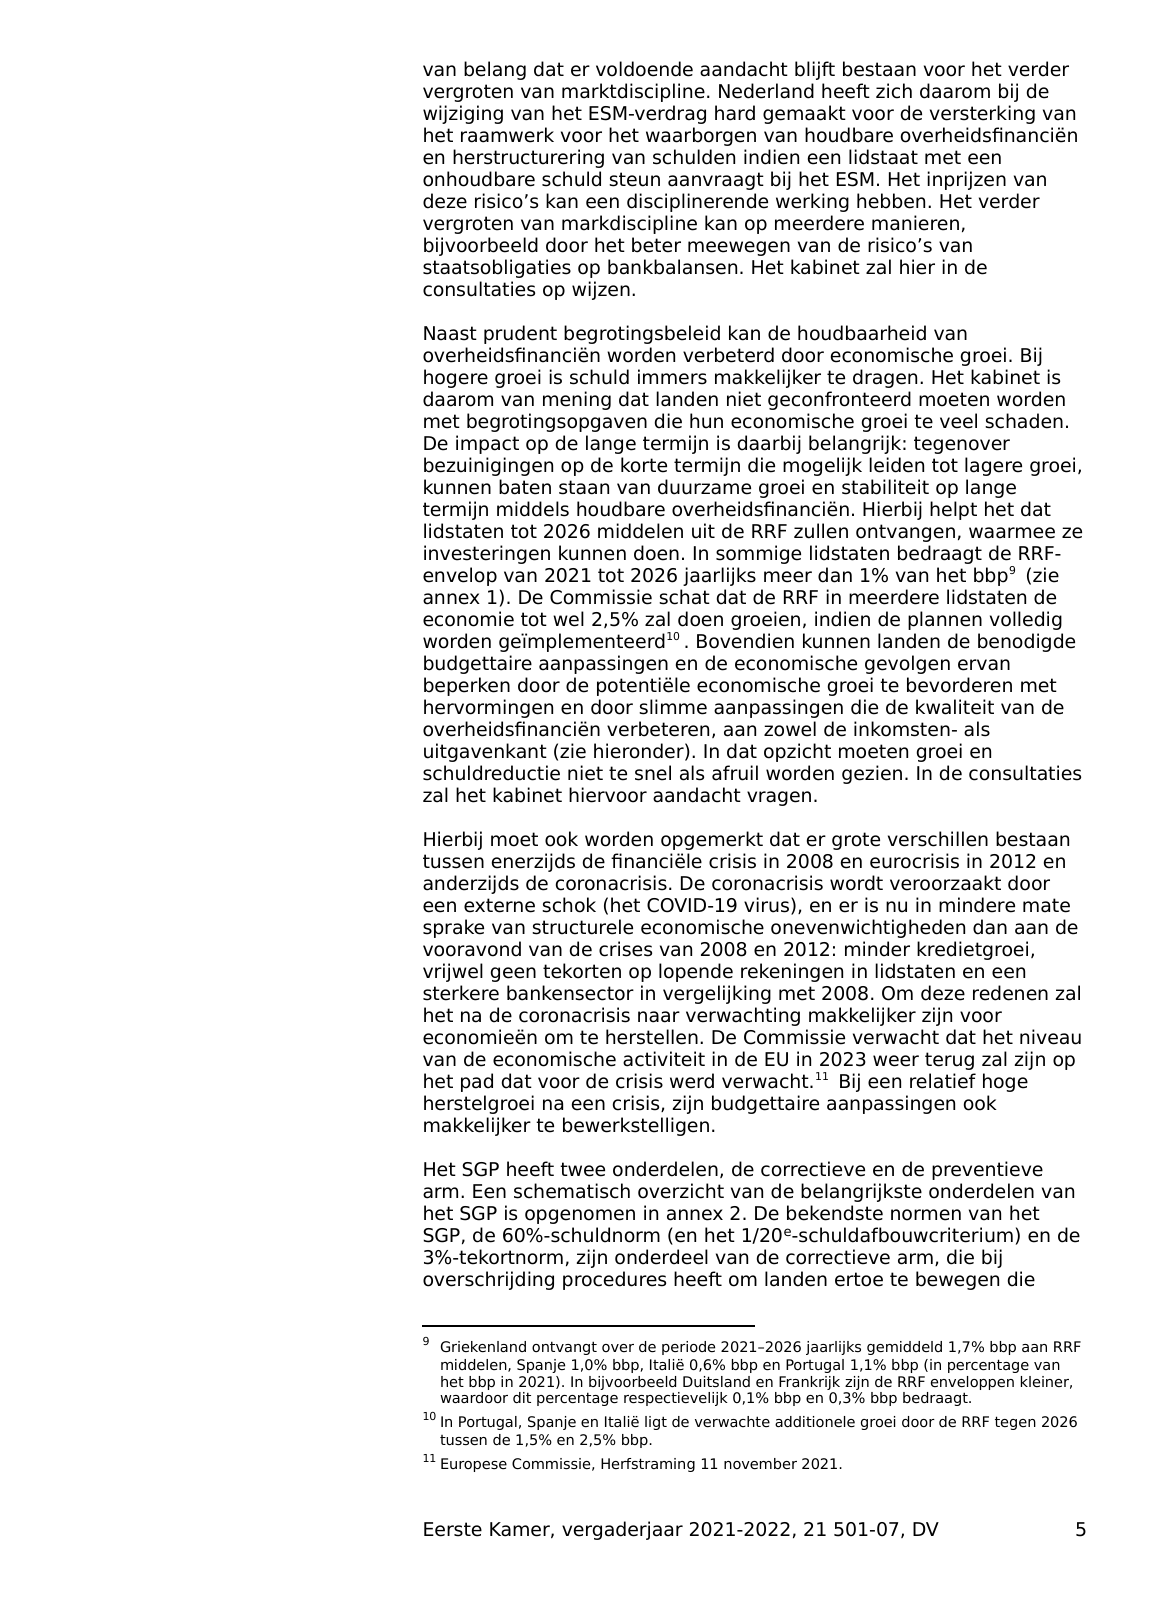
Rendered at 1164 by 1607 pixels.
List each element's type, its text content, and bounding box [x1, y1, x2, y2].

text Naast prudent begrotingsbeleid kan de houdbaarheid van overheidsfinanciën worden verbeterd door economische groei. Bij hogere groei is schuld immers makkelijker te dragen. Het kabinet is daarom van mening dat landen niet geconfronteerd moeten worden met begrotingsopgaven die hun economische groei te veel schaden. De impact op de lange termijn is daarbij belangrijk: tegenover bezuinigingen op de korte termijn die mogelijk leiden tot lagere groei, kunnen baten staan van duurzame groei en stabiliteit op lange termijn middels houdbare overheidsfinanciën. Hierbij helpt het dat lidstaten tot 2026 middelen uit de RRF zullen ontvangen, waarmee ze investeringen kunnen doen. In sommige lidstaten bedraagt de RRF-envelop van 2021 tot 2026 jaarlijks meer dan 1% van het bbp (zie annex 1). De Commissie schat dat de RRF in meerdere lidstaten de economie tot wel 2,5% zal doen groeien, indien de plannen volledig worden geïmplementeerd. Bovendien kunnen landen de benodigde budgettaire aanpassingen en de economische gevolgen ervan beperken door de potentiële economische groei te bevorderen met hervormingen en door slimme aanpassingen die de kwaliteit van de overheidsfinanciën verbeteren, aan zowel de inkomsten- als uitgavenkant (zie hieronder). In dat opzicht moeten groei en schuldreductie niet te snel als afruil worden gezien. In de consultaties zal het kabinet hiervoor aandacht vragen. [422, 323, 1087, 807]
text Europese Commissie, Herfstraming 11 november 2021. [422, 1452, 1087, 1474]
text In Portugal, Spanje en Italië ligt de verwachte additionele groei door de RRF tegen 2026 tussen de 1,5% en 2,5% bbp. [422, 1410, 1087, 1449]
text Griekenland ontvangt over de periode 2021–2026 jaarlijks gemiddeld 1,7% bbp aan RRF middelen, Spanje 1,0% bbp, Italië 0,6% bbp en Portugal 1,1% bbp (in percentage van het bbp in 2021). In bijvoorbeeld Duitsland en Frankrijk zijn de RRF enveloppen kleiner, waardoor dit percentage respectievelijk 0,1% bbp en 0,3% bbp bedraagt. [422, 1335, 1087, 1407]
text Het SGP heeft twee onderdelen, de correctieve en de preventieve arm. Een schematisch overzicht van de belangrijkste onderdelen van het SGP is opgenomen in annex 2. De bekendste normen van het SGP, de 60%-schuldnorm (en het 1/20e-schuldafbouwcriterium) en de 3%-tekortnorm, zijn onderdeel van de correctieve arm, die bij overschrijding procedures heeft om landen ertoe te bewegen die [422, 1159, 1087, 1291]
text Hierbij moet ook worden opgemerkt dat er grote verschillen bestaan tussen enerzijds de financiële crisis in 2008 en eurocrisis in 2012 en anderzijds de coronacrisis. De coronacrisis wordt veroorzaakt door een externe schok (het COVID-19 virus), en er is nu in mindere mate sprake van structurele economische onevenwichtigheden dan aan de vooravond van de crises van 2008 en 2012: minder kredietgroei, vrijwel geen tekorten op lopende rekeningen in lidstaten en een sterkere bankensector in vergelijking met 2008. Om deze redenen zal het na de coronacrisis naar verwachting makkelijker zijn voor economieën om te herstellen. De Commissie verwacht dat het niveau van de economische activiteit in de EU in 2023 weer terug zal zijn op het pad dat voor de crisis werd verwacht. Bij een relatief hoge herstelgroei na een crisis, zijn budgettaire aanpassingen ook makkelijker te bewerkstelligen. [422, 829, 1087, 1136]
text van belang dat er voldoende aandacht blijft bestaan voor het verder vergroten van marktdiscipline. Nederland heeft zich daarom bij de wijziging van het ESM-verdrag hard gemaakt voor de versterking van het raamwerk voor het waarborgen van houdbare overheidsfinanciën en herstructurering van schulden indien een lidstaat met een onhoudbare schuld steun aanvraagt bij het ESM. Het inprijzen van deze risico’s kan een disciplinerende werking hebben. Het verder vergroten van markdiscipline kan op meerdere manieren, bijvoorbeeld door het beter meewegen van de risico’s van staatsobligaties op bankbalansen. Het kabinet zal hier in de consultaties op wijzen. [422, 59, 1087, 301]
